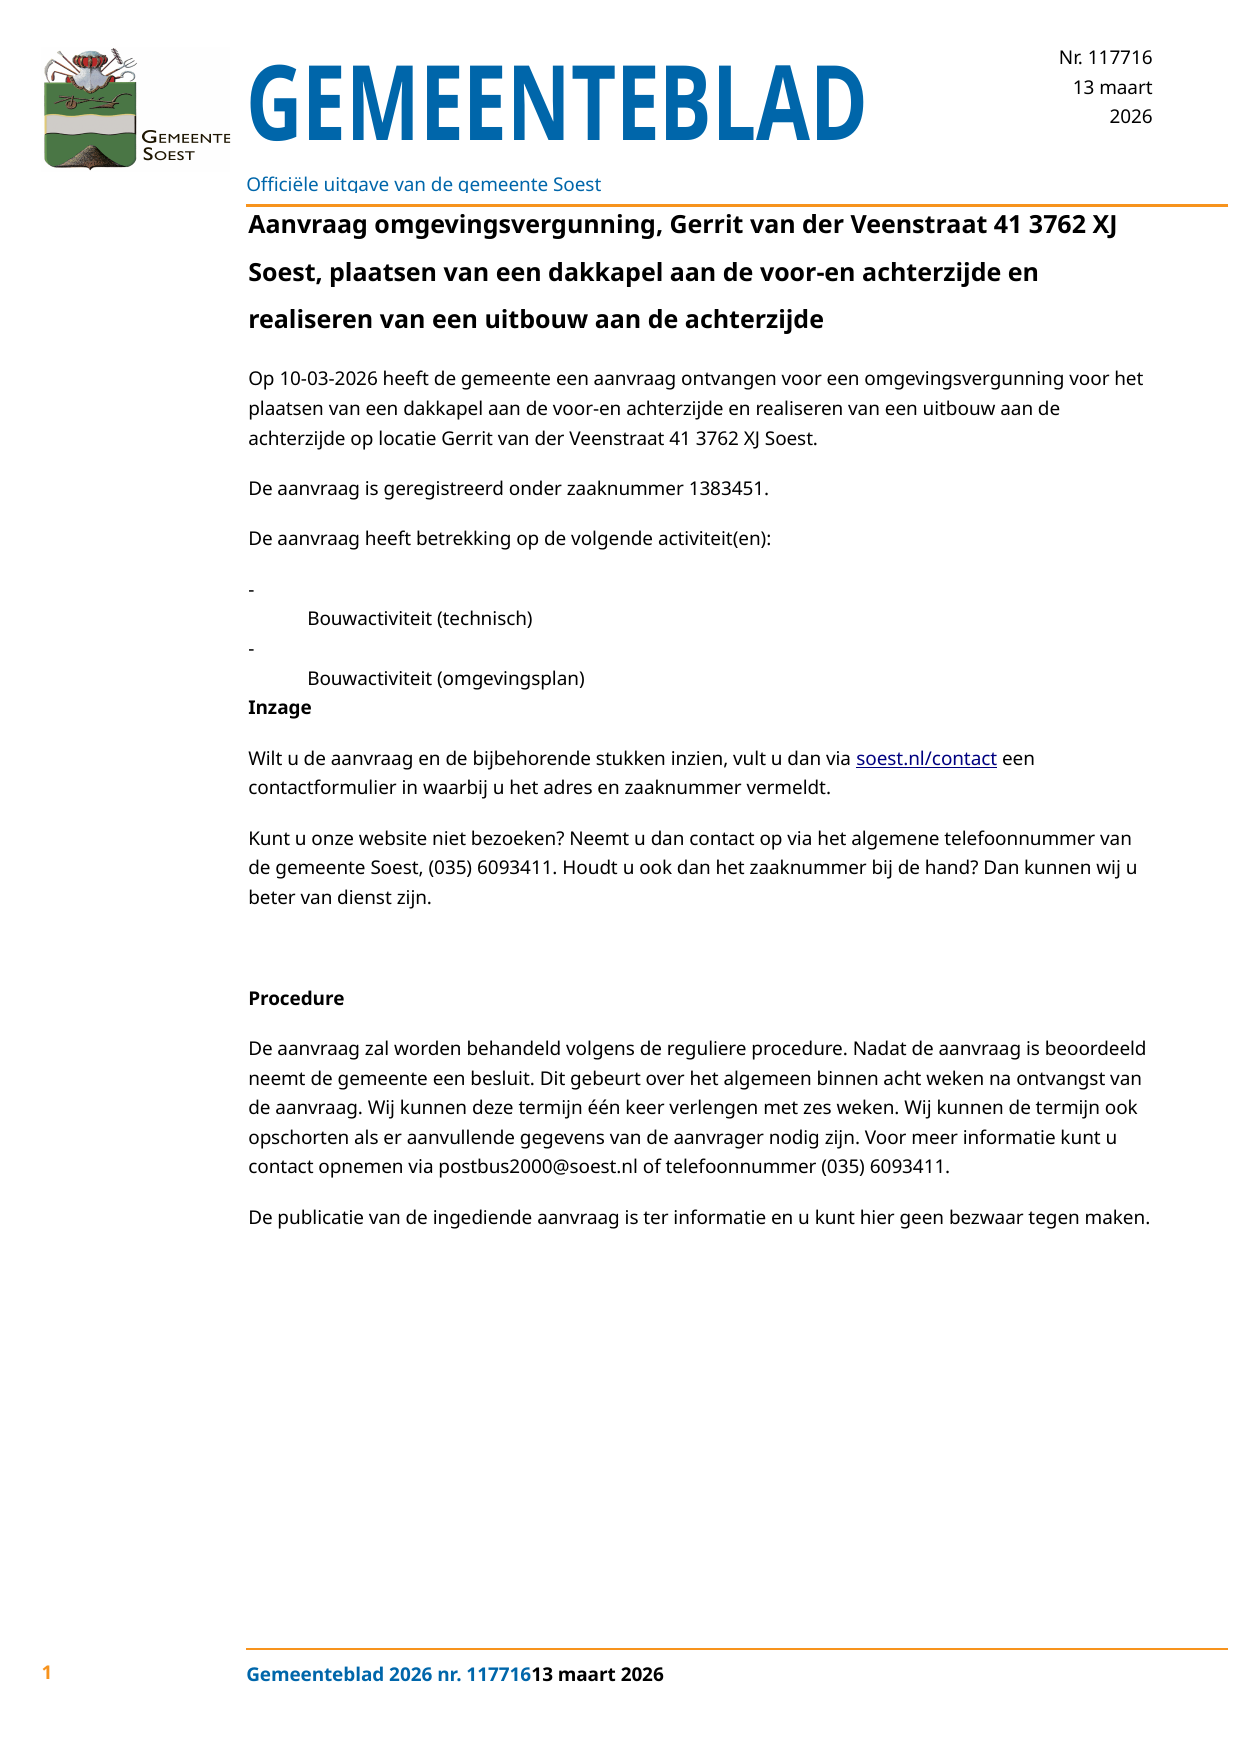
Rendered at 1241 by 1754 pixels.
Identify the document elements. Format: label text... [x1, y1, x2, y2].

text De aanvraag heeft betrekking op de volgende activiteit(en): [248, 526, 1152, 551]
text De aanvraag zal worden behandeld volgens de reguliere procedure. Nadat de aanvraag is beoordeeld neemt de gemeente een besluit. Dit gebeurt over het algemeen binnen acht weken na ontvangst van de aanvraag. Wij kunnen deze termijn één keer verlengen met zes weken. Wij kunnen de termijn ook opschorten als er aanvullende gegevens van de aanvrager nodig zijn. Voor meer informatie kunt u contact opnemen via postbus2000@soest.nl of telefoonnummer (035) 6093411. [248, 1035, 1152, 1179]
list Bouwactiviteit (omgevingsplan) [248, 665, 1152, 690]
text Procedure [248, 985, 1152, 1010]
text Wilt u de aanvraag en de bijbehorende stukken inzien, vult u dan via soest.nl/contact een contactformulier in waarbij u het adres en zaaknummer vermeldt. [248, 745, 1152, 800]
text De publicatie van de ingediende aanvraag is ter informatie en u kunt hier geen bezwaar tegen maken. [248, 1204, 1152, 1229]
text De aanvraag is geregistreerd onder zaaknummer 1383451. [248, 475, 1152, 501]
text Op 10-03-2026 heeft de gemeente een aanvraag ontvangen voor een omgevingsvergunning voor het plaatsen van een dakkapel aan de voor-en achterzijde en realiseren van een uitbouw aan de achterzijde op locatie Gerrit van der Veenstraat 41 3762 XJ Soest. [248, 366, 1152, 450]
text Aanvraag omgevingsvergunning, Gerrit van der Veenstraat 41 3762 XJ Soest, plaatsen van een dakkapel aan de voor-en achterzijde en realiseren van een uitbouw aan de achterzijde [248, 207, 1152, 336]
text Inzage [248, 694, 1152, 720]
text Kunt u onze website niet bezoeken? Neemt u dan contact op via het algemene telefoonnummer van de gemeente Soest, (035) 6093411. Houdt u ook dan het zaaknummer bij de hand? Dan kunnen wij u beter van dienst zijn. [248, 825, 1152, 909]
list Bouwactiviteit (technisch) [248, 606, 1152, 631]
picture [41, 47, 231, 172]
